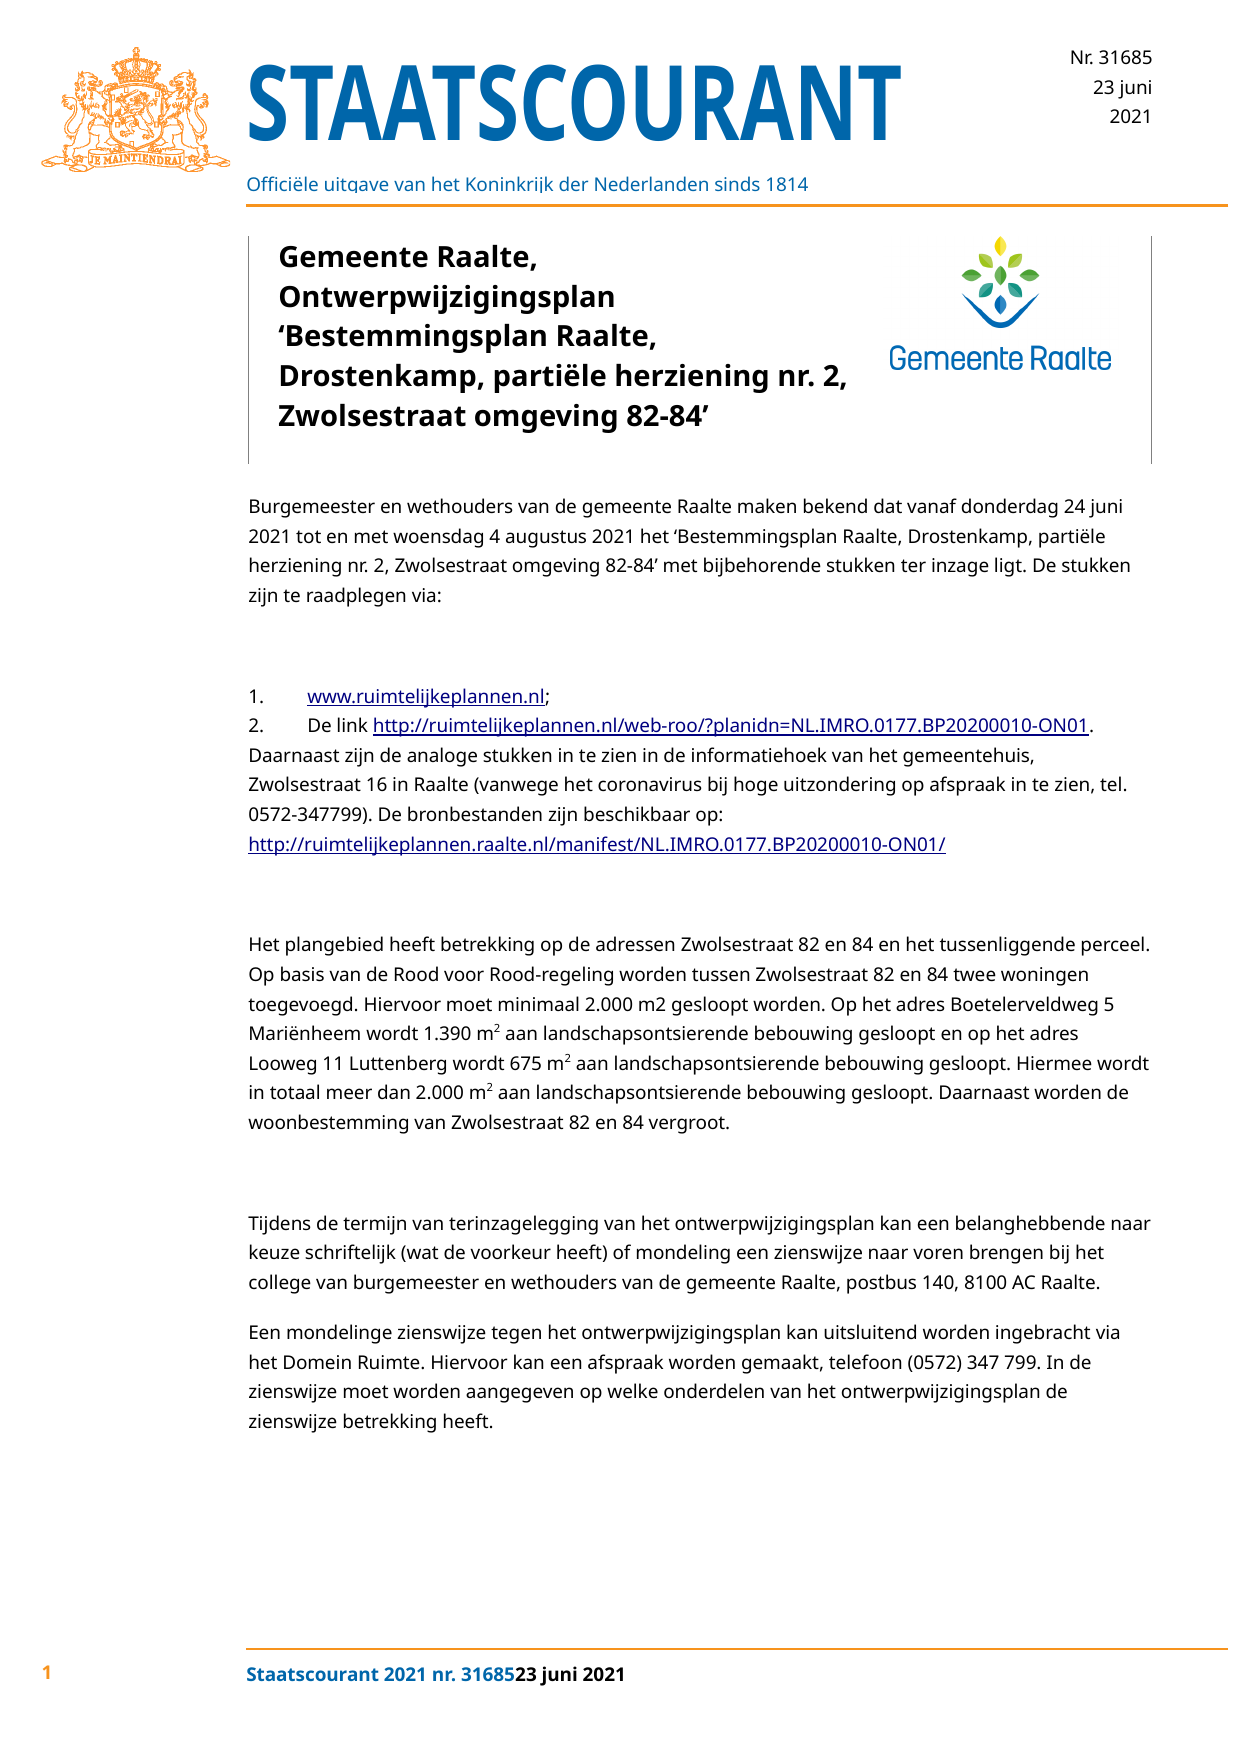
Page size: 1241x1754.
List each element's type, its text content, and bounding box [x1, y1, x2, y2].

picture [882, 236, 1119, 370]
text Een mondelinge zienswijze tegen het ontwerpwijzigingsplan kan uitsluitend worden ingebracht via het Domein Ruimte. Hiervoor kan een afspraak worden gemaakt, telefoon (0572) 347 799. In de zienswijze moet worden aangegeven op welke onderdelen van het ontwerpwijzigingsplan de zienswijze betrekking heeft. [248, 1319, 1152, 1434]
text Het plangebied heeft betrekking op de adressen Zwolsestraat 82 en 84 en het tussenliggende perceel. Op basis van de Rood voor Rood-regeling worden tussen Zwolsestraat 82 en 84 twee woningen toegevoegd. Hiervoor moet minimaal 2.000 m2 gesloopt worden. Op het adres Boetelerveldweg 5 Mariënheem wordt 1.390 m2 aan landschapsontsierende bebouwing gesloopt en op het adres Looweg 11 Luttenberg wordt 675 m2 aan landschapsontsierende bebouwing gesloopt. Hiermee wordt in totaal meer dan 2.000 m2 aan landschapsontsierende bebouwing gesloopt. Daarnaast worden de woonbestemming van Zwolsestraat 82 en 84 vergroot. [248, 932, 1152, 1135]
list De link http://ruimtelijkeplannen.nl/web-roo/?planidn=NL.IMRO.0177.BP20200010-ON01. [248, 712, 1152, 738]
text Burgemeester en wethouders van de gemeente Raalte maken bekend dat vanaf donderdag 24 juni 2021 tot en met woensdag 4 augustus 2021 het ‘Bestemmingsplan Raalte, Drostenkamp, partiële herziening nr. 2, Zwolsestraat omgeving 82-84’ met bijbehorende stukken ter inzage ligt. De stukken zijn te raadplegen via: [248, 493, 1152, 608]
table_header [850, 236, 1151, 464]
text Daarnaast zijn de analoge stukken in te zien in de informatiehoek van het gemeentehuis, Zwolsestraat 16 in Raalte (vanwege het coronavirus bij hoge uitzondering op afspraak in te zien, tel. 0572-347799). De bronbestanden zijn beschikbaar op: http://ruimtelijkeplannen.raalte.nl/manifest/NL.IMRO.0177.BP20200010-ON01/ [248, 742, 1152, 857]
text Tijdens de termijn van terinzagelegging van het ontwerpwijzigingsplan kan een belanghebbende naar keuze schriftelijk (wat de voorkeur heeft) of mondeling een zienswijze naar voren brengen bij het college van burgemeester en wethouders van de gemeente Raalte, postbus 140, 8100 AC Raalte. [248, 1210, 1152, 1295]
table_header Gemeente Raalte, Ontwerpwijzigingsplan ‘Bestemmingsplan Raalte, Drostenkamp, partiële herziening nr. 2, Zwolsestraat omgeving 82-84’ [249, 236, 850, 464]
picture [41, 47, 231, 172]
list www.ruimtelijkeplannen.nl; [248, 683, 1152, 709]
